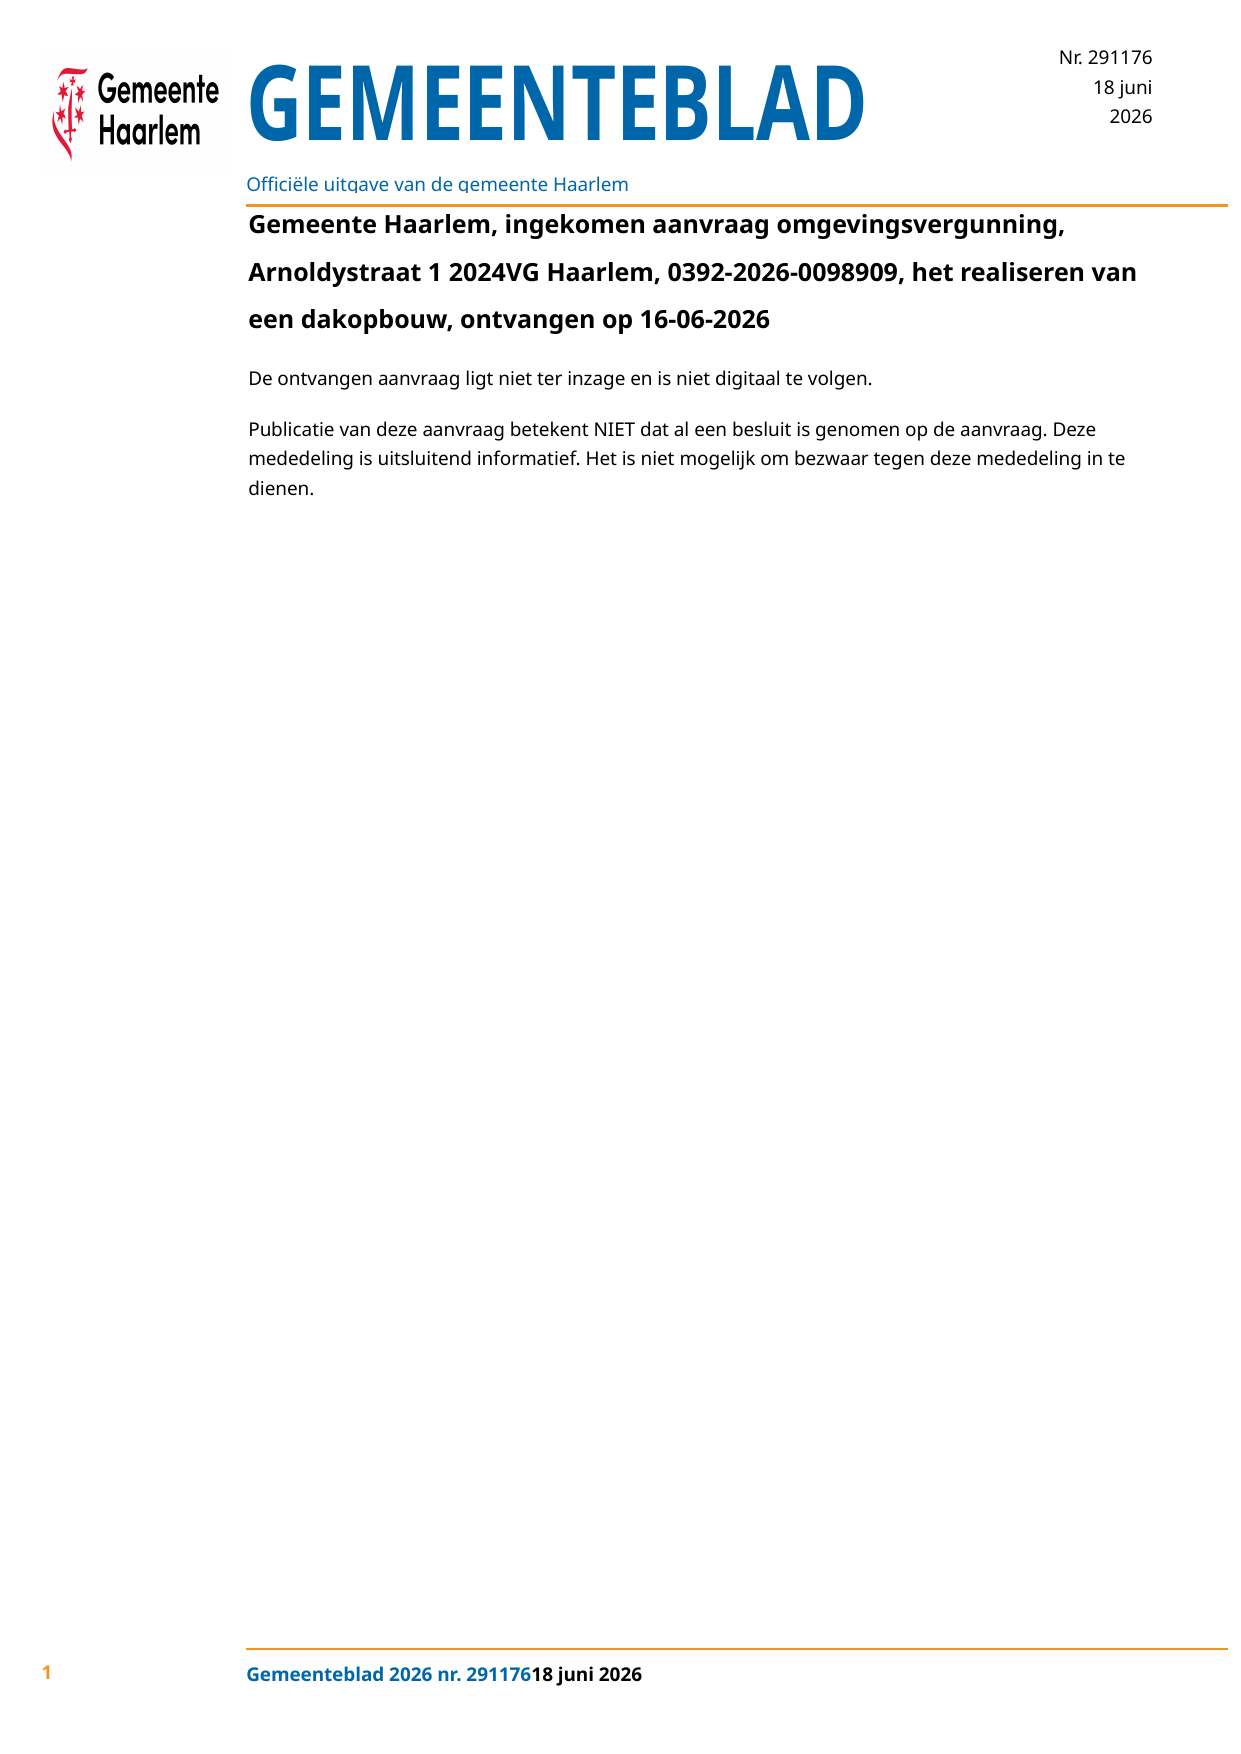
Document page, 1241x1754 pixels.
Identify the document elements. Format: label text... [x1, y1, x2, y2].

picture [41, 47, 231, 172]
text Gemeente Haarlem, ingekomen aanvraag omgevingsvergunning, Arnoldystraat 1 2024VG Haarlem, 0392-2026-0098909, het realiseren van een dakopbouw, ontvangen op 16-06-2026 [248, 207, 1152, 336]
text Publicatie van deze aanvraag betekent NIET dat al een besluit is genomen op de aanvraag. Deze mededeling is uitsluitend informatief. Het is niet mogelijk om bezwaar tegen deze mededeling in te dienen. [248, 416, 1152, 501]
text De ontvangen aanvraag ligt niet ter inzage en is niet digitaal te volgen. [248, 366, 1152, 391]
